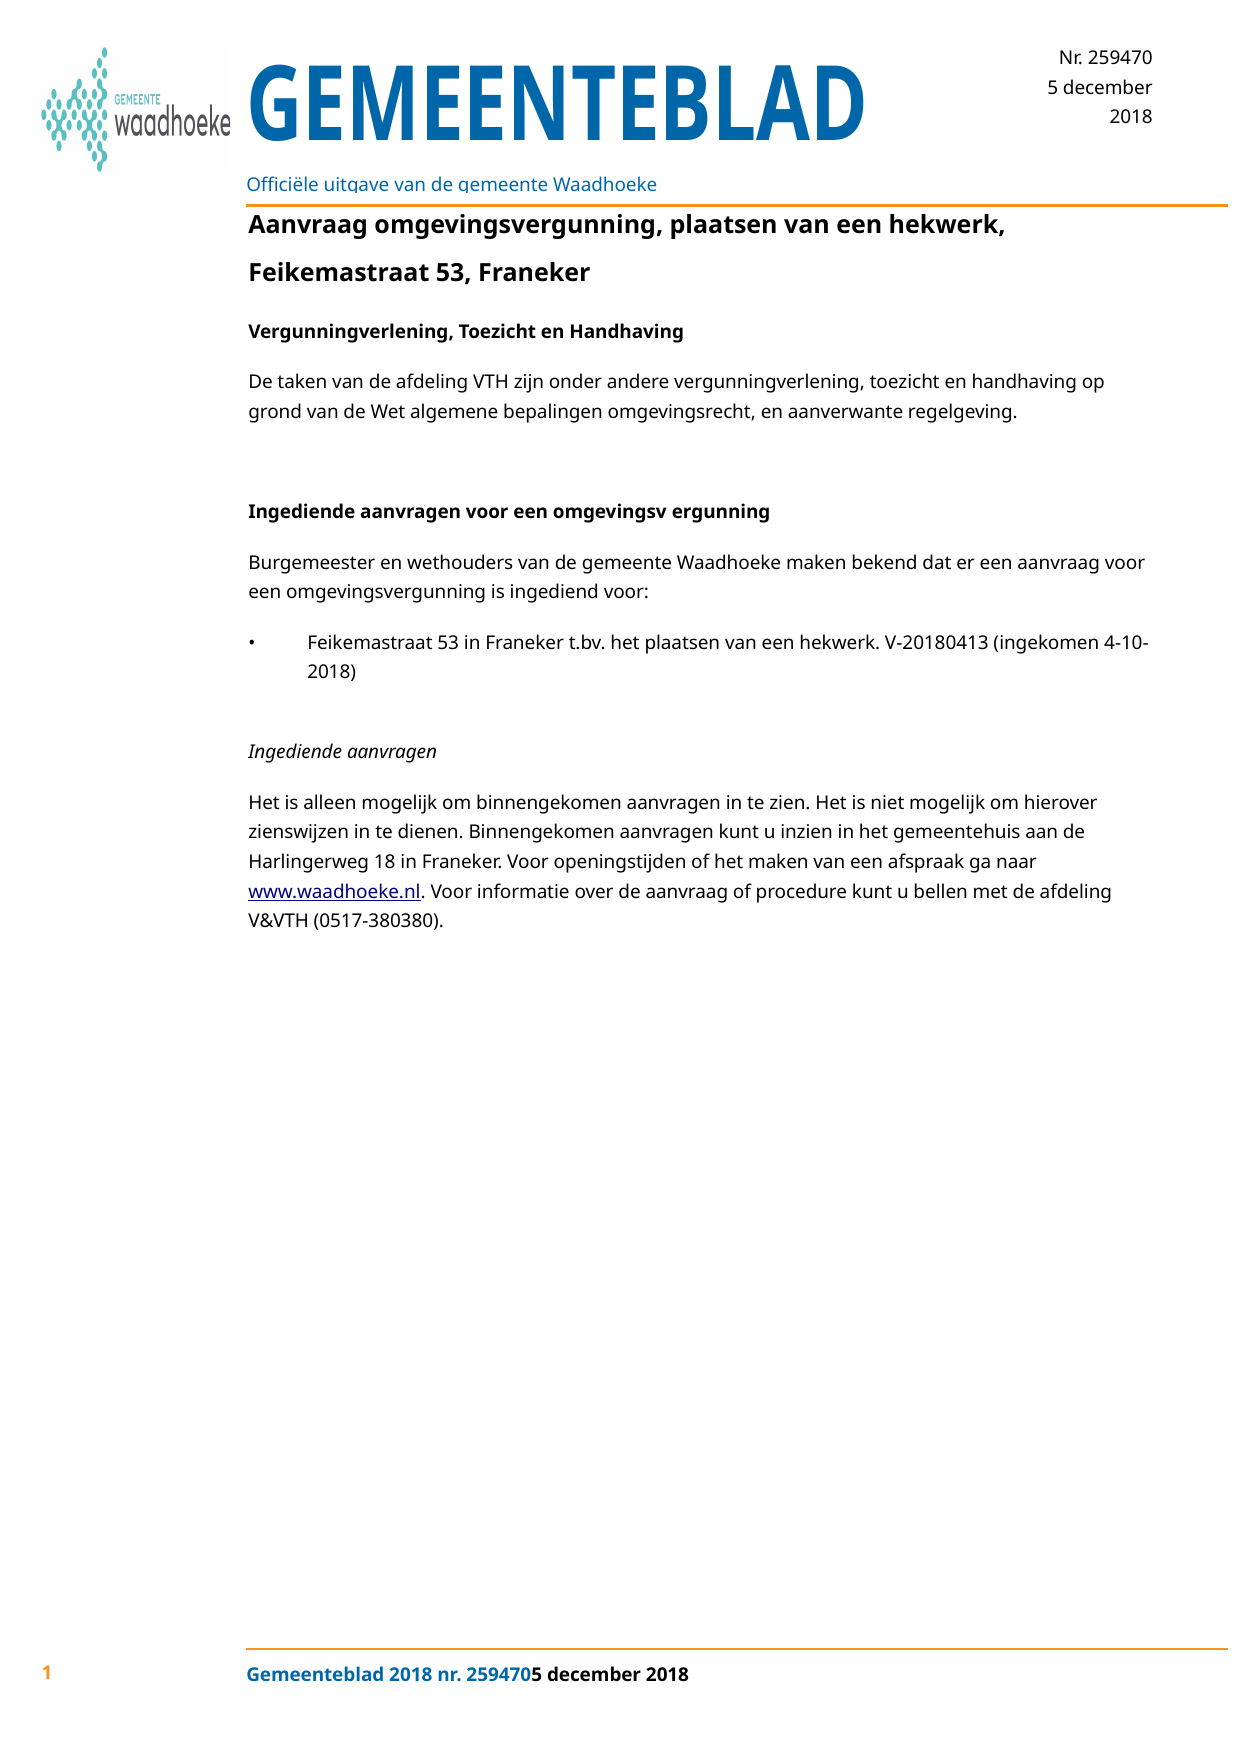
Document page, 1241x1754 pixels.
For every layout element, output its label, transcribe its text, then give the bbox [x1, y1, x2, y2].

text Burgemeester en wethouders van de gemeente Waadhoeke maken bekend dat er een aanvraag voor een omgevingsvergunning is ingediend voor: [248, 549, 1152, 604]
list Feikemastraat 53 in Franeker t.bv. het plaatsen van een hekwerk. V-20180413 (ingekomen 4-10-2018) [248, 629, 1152, 684]
picture [41, 47, 231, 172]
text Ingediende aanvragen voor een omgevingsv ergunning [248, 499, 1152, 524]
text Vergunningverlening, Toezicht en Handhaving [248, 318, 1152, 344]
text Het is alleen mogelijk om binnengekomen aanvragen in te zien. Het is niet mogelijk om hierover zienswijzen in te dienen. Binnengekomen aanvragen kunt u inzien in het gemeentehuis aan de Harlingerweg 18 in Franeker. Voor openingstijden of het maken van een afspraak ga naar www.waadhoeke.nl. Voor informatie over de aanvraag of procedure kunt u bellen met de afdeling V&VTH (0517-380380). [248, 789, 1152, 933]
text Aanvraag omgevingsvergunning, plaatsen van een hekwerk, Feikemastraat 53, Franeker [248, 207, 1152, 288]
text De taken van de afdeling VTH zijn onder andere vergunningverlening, toezicht en handhaving op grond van de Wet algemene bepalingen omgevingsrecht, en aanverwante regelgeving. [248, 368, 1152, 424]
text Ingediende aanvragen [248, 739, 1152, 764]
